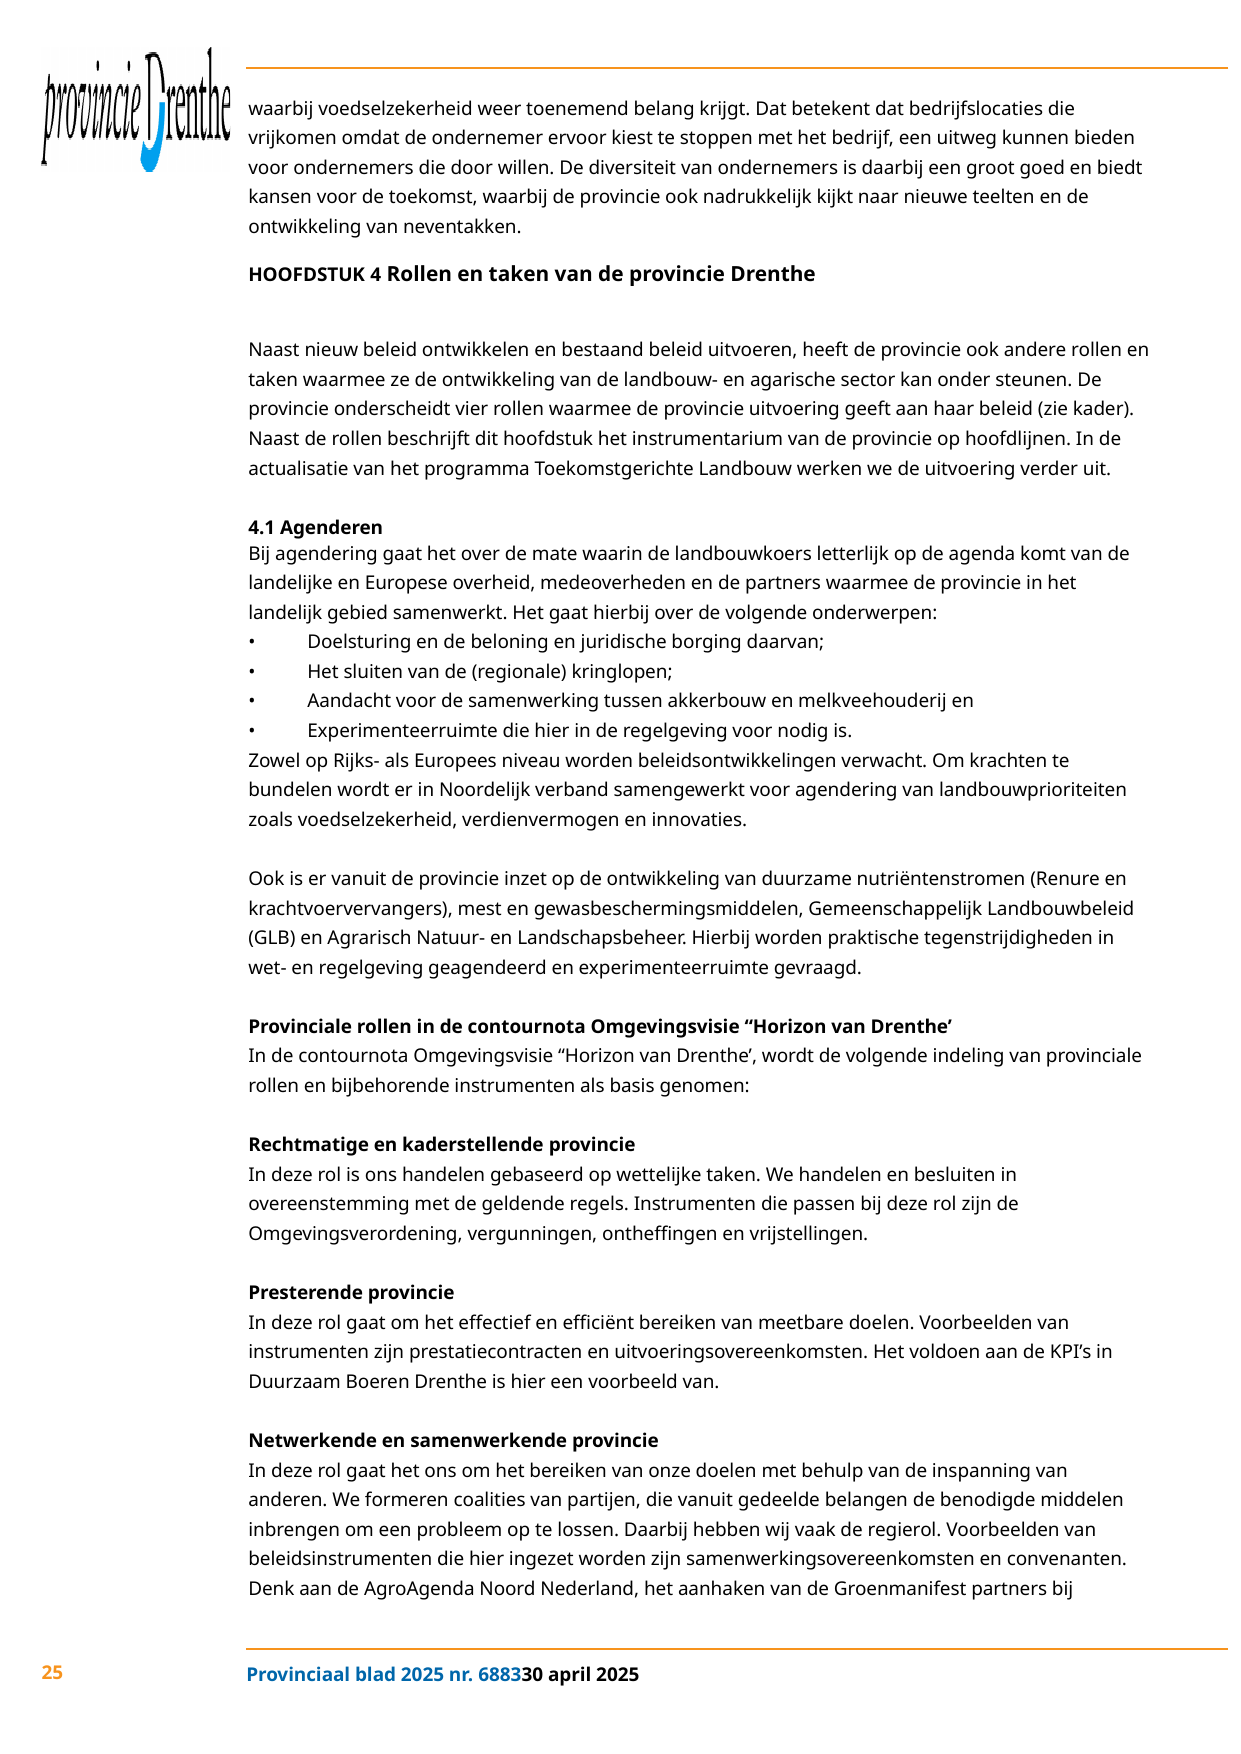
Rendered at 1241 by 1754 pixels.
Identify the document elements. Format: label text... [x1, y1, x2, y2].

list Experimenteerruimte die hier in de regelgeving voor nodig is. [248, 717, 1152, 743]
picture [41, 47, 231, 172]
text In de contournota Omgevingsvisie “Horizon van Drenthe’, wordt de volgende indeling van provinciale rollen en bijbehorende instrumenten als basis genomen: [248, 1043, 1152, 1098]
text Bij agendering gaat het over de mate waarin de landbouwkoers letterlijk op de agenda komt van de landelijke en Europese overheid, medeoverheden en de partners waarmee de provincie in het landelijk gebied samenwerkt. Het gaat hierbij over de volgende onderwerpen: [248, 540, 1152, 624]
list Doelsturing en de beloning en juridische borging daarvan; [248, 628, 1152, 654]
list Het sluiten van de (regionale) kringlopen; [248, 658, 1152, 684]
text 4.1 Agenderen [248, 514, 1152, 540]
text In deze rol gaat om het effectief en efficiënt bereiken van meetbare doelen. Voorbeelden van instrumenten zijn prestatiecontracten en uitvoeringsovereenkomsten. Het voldoen aan de KPI’s in Duurzaam Boeren Drenthe is hier een voorbeeld van. [248, 1309, 1152, 1394]
text In deze rol is ons handelen gebaseerd op wettelijke taken. We handelen en besluiten in overeenstemming met de geldende regels. Instrumenten die passen bij deze rol zijn de Omgevingsverordening, vergunningen, ontheffingen en vrijstellingen. [248, 1161, 1152, 1246]
text Zowel op Rijks- als Europees niveau worden beleidsontwikkelingen verwacht. Om krachten te bundelen wordt er in Noordelijk verband samengewerkt voor agendering van landbouwprioriteiten zoals voedselzekerheid, verdienvermogen en innovaties. [248, 747, 1152, 832]
list Aandacht voor de samenwerking tussen akkerbouw en melkveehouderij en [248, 688, 1152, 713]
text Naast nieuw beleid ontwikkelen en bestaand beleid uitvoeren, heeft de provincie ook andere rollen en taken waarmee ze de ontwikkeling van de landbouw- en agarische sector kan onder steunen. De provincie onderscheidt vier rollen waarmee de provincie uitvoering geeft aan haar beleid (zie kader). Naast de rollen beschrijft dit hoofdstuk het instrumentarium van de provincie op hoofdlijnen. In de actualisatie van het programma Toekomstgerichte Landbouw werken we de uitvoering verder uit. [248, 336, 1152, 481]
text In deze rol gaat het ons om het bereiken van onze doelen met behulp van de inspanning van anderen. We formeren coalities van partijen, die vanuit gedeelde belangen de benodigde middelen inbrengen om een probleem op te lossen. Daarbij hebben wij vaak de regierol. Voorbeelden van beleidsinstrumenten die hier ingezet worden zijn samenwerkingsovereenkomsten en convenanten. Denk aan de AgroAgenda Noord Nederland, het aanhaken van de Groenmanifest partners bij [248, 1457, 1152, 1601]
text Provinciale rollen in de contournota Omgevingsvisie “Horizon van Drenthe’ [248, 1013, 1152, 1039]
text HOOFDSTUK 4 Rollen en taken van de provincie Drenthe [248, 259, 1152, 287]
text waarbij voedselzekerheid weer toenemend belang krijgt. Dat betekent dat bedrijfslocaties die vrijkomen omdat de ondernemer ervoor kiest te stoppen met het bedrijf, een uitweg kunnen bieden voor ondernemers die door willen. De diversiteit van ondernemers is daarbij een groot goed en biedt kansen voor de toekomst, waarbij de provincie ook nadrukkelijk kijkt naar nieuwe teelten en de ontwikkeling van neventakken. [248, 95, 1152, 239]
text Netwerkende en samenwerkende provincie [248, 1427, 1152, 1453]
text Rechtmatige en kaderstellende provincie [248, 1131, 1152, 1157]
text Ook is er vanuit de provincie inzet op de ontwikkeling van duurzame nutriëntenstromen (Renure en krachtvoervervangers), mest en gewasbeschermingsmiddelen, Gemeenschappelijk Landbouwbeleid (GLB) en Agrarisch Natuur- en Landschapsbeheer. Hierbij worden praktische tegenstrijdigheden in wet- en regelgeving geagendeerd en experimenteerruimte gevraagd. [248, 865, 1152, 979]
text Presterende provincie [248, 1279, 1152, 1305]
